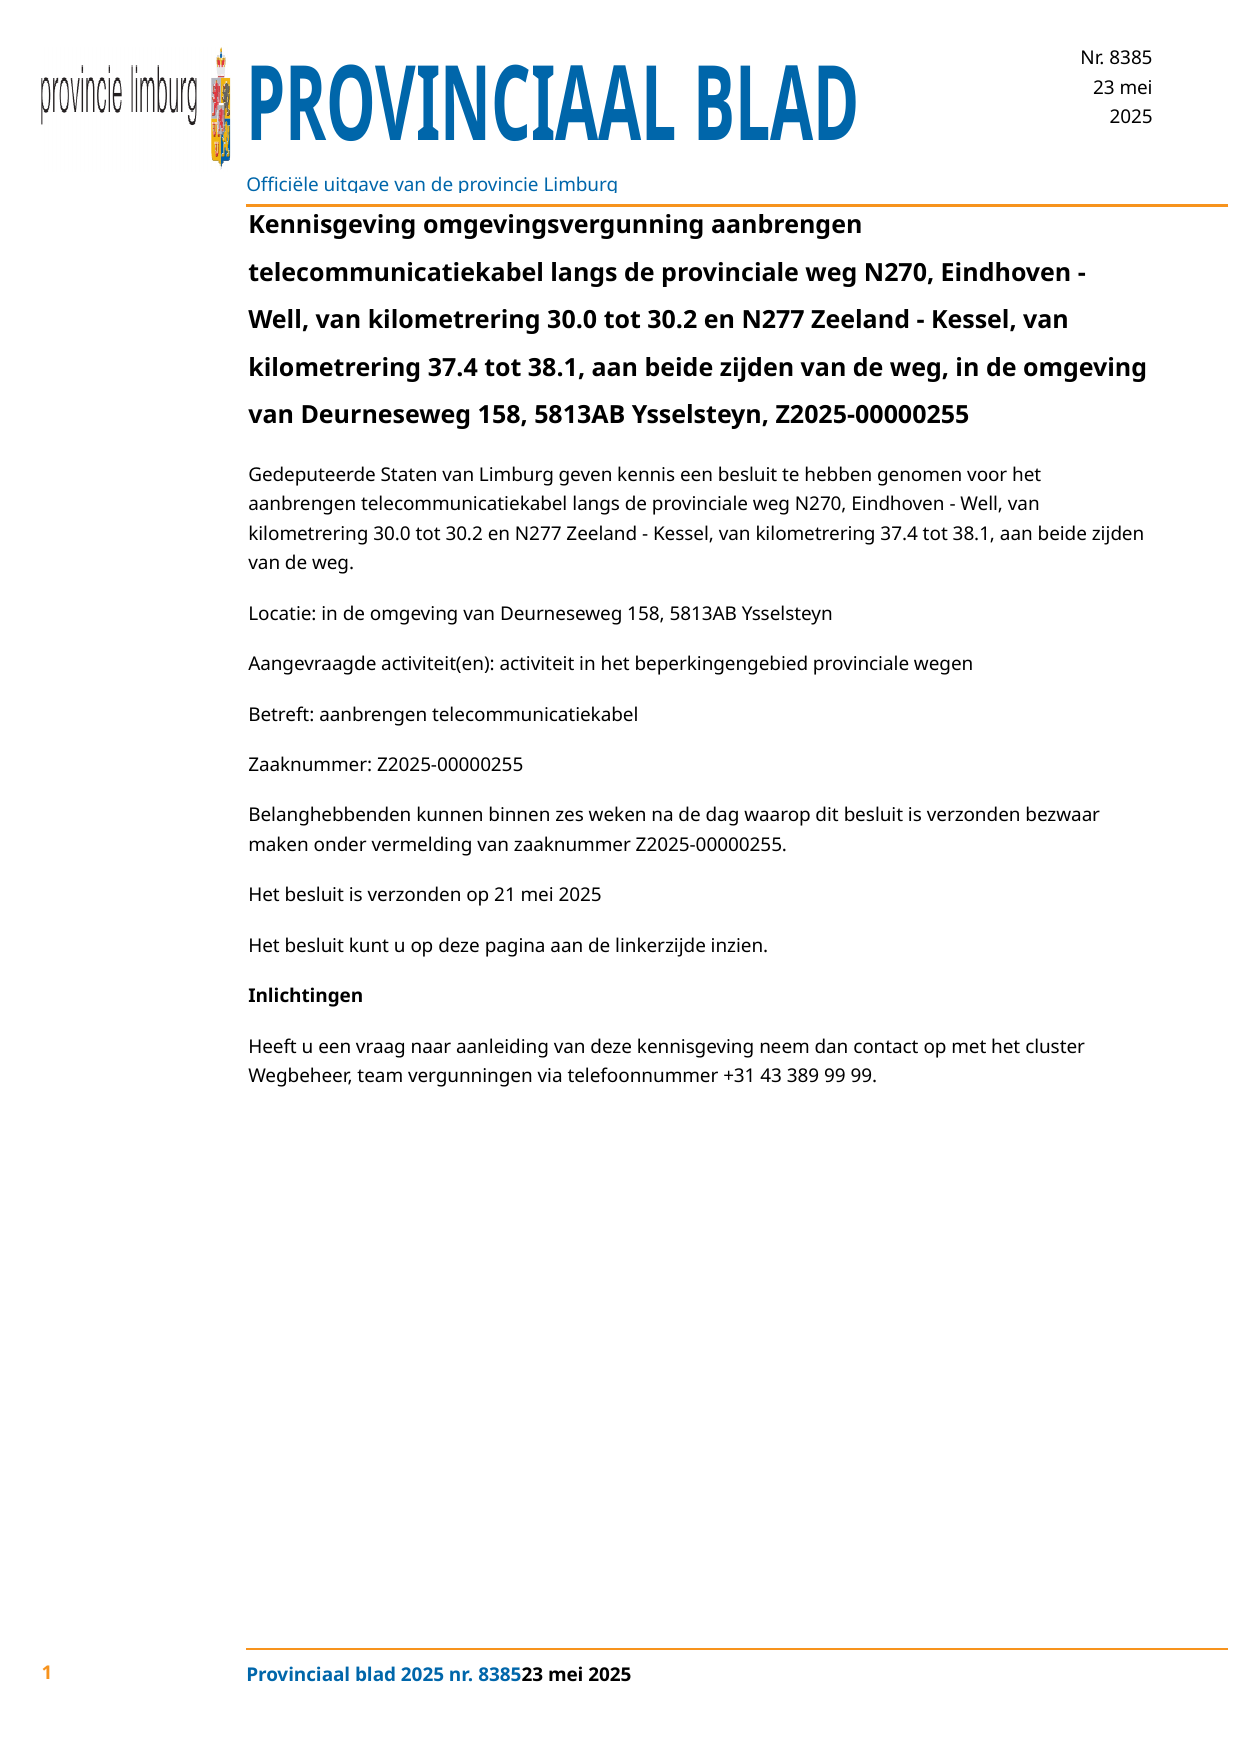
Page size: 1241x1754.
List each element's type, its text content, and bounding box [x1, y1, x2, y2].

text Belanghebbenden kunnen binnen zes weken na de dag waarop dit besluit is verzonden bezwaar maken onder vermelding van zaaknummer Z2025-00000255. [248, 802, 1152, 857]
text Het besluit is verzonden op 21 mei 2025 [248, 882, 1152, 907]
text Aangevraagde activiteit(en): activiteit in het beperkingengebied provinciale wegen [248, 650, 1152, 676]
text Betreft: aanbrengen telecommunicatiekabel [248, 701, 1152, 726]
text Inlichtingen [248, 982, 1152, 1008]
picture [41, 47, 231, 172]
text Gedeputeerde Staten van Limburg geven kennis een besluit te hebben genomen voor het aanbrengen telecommunicatiekabel langs de provinciale weg N270, Eindhoven - Well, van kilometrering 30.0 tot 30.2 en N277 Zeeland - Kessel, van kilometrering 37.4 tot 38.1, aan beide zijden van de weg. [248, 461, 1152, 575]
text Het besluit kunt u op deze pagina aan de linkerzijde inzien. [248, 932, 1152, 958]
text Heeft u een vraag naar aanleiding van deze kennisgeving neem dan contact op met het cluster Wegbeheer, team vergunningen via telefoonnummer +31 43 389 99 99. [248, 1033, 1152, 1088]
text Zaaknummer: Z2025-00000255 [248, 751, 1152, 777]
text Kennisgeving omgevingsvergunning aanbrengen telecommunicatiekabel langs de provinciale weg N270, Eindhoven - Well, van kilometrering 30.0 tot 30.2 en N277 Zeeland - Kessel, van kilometrering 37.4 tot 38.1, aan beide zijden van de weg, in de omgeving van Deurneseweg 158, 5813AB Ysselsteyn, Z2025-00000255 [248, 207, 1152, 431]
text Locatie: in de omgeving van Deurneseweg 158, 5813AB Ysselsteyn [248, 600, 1152, 626]
